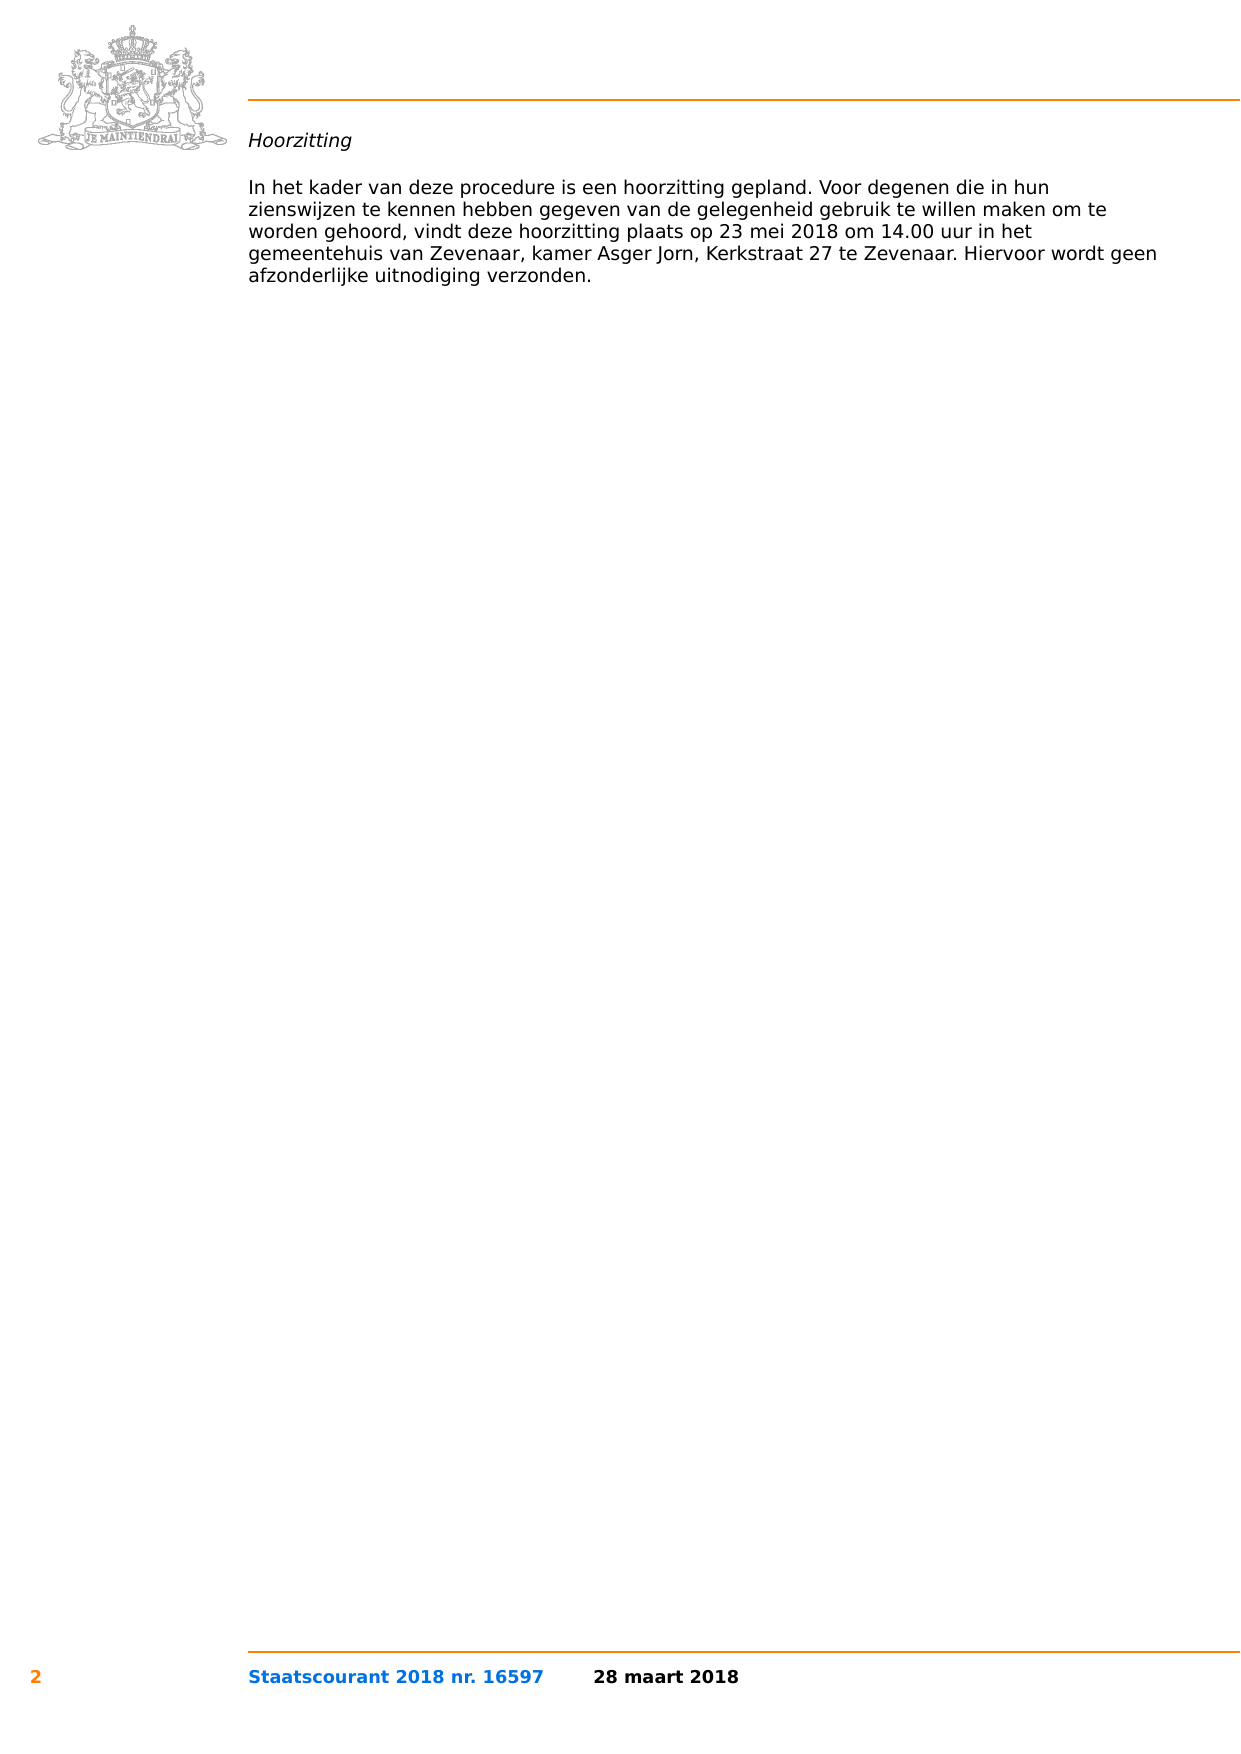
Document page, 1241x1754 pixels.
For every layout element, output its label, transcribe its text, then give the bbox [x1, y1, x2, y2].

subtitle Hoorzitting [248, 130, 1163, 152]
picture [38, 25, 227, 150]
text In het kader van deze procedure is een hoorzitting gepland. Voor degenen die in hun zienswijzen te kennen hebben gegeven van de gelegenheid gebruik te willen maken om te worden gehoord, vindt deze hoorzitting plaats op 23 mei 2018 om 14.00 uur in het gemeentehuis van Zevenaar, kamer Asger Jorn, Kerkstraat 27 te Zevenaar. Hiervoor wordt geen afzonderlijke uitnodiging verzonden. [248, 177, 1163, 287]
